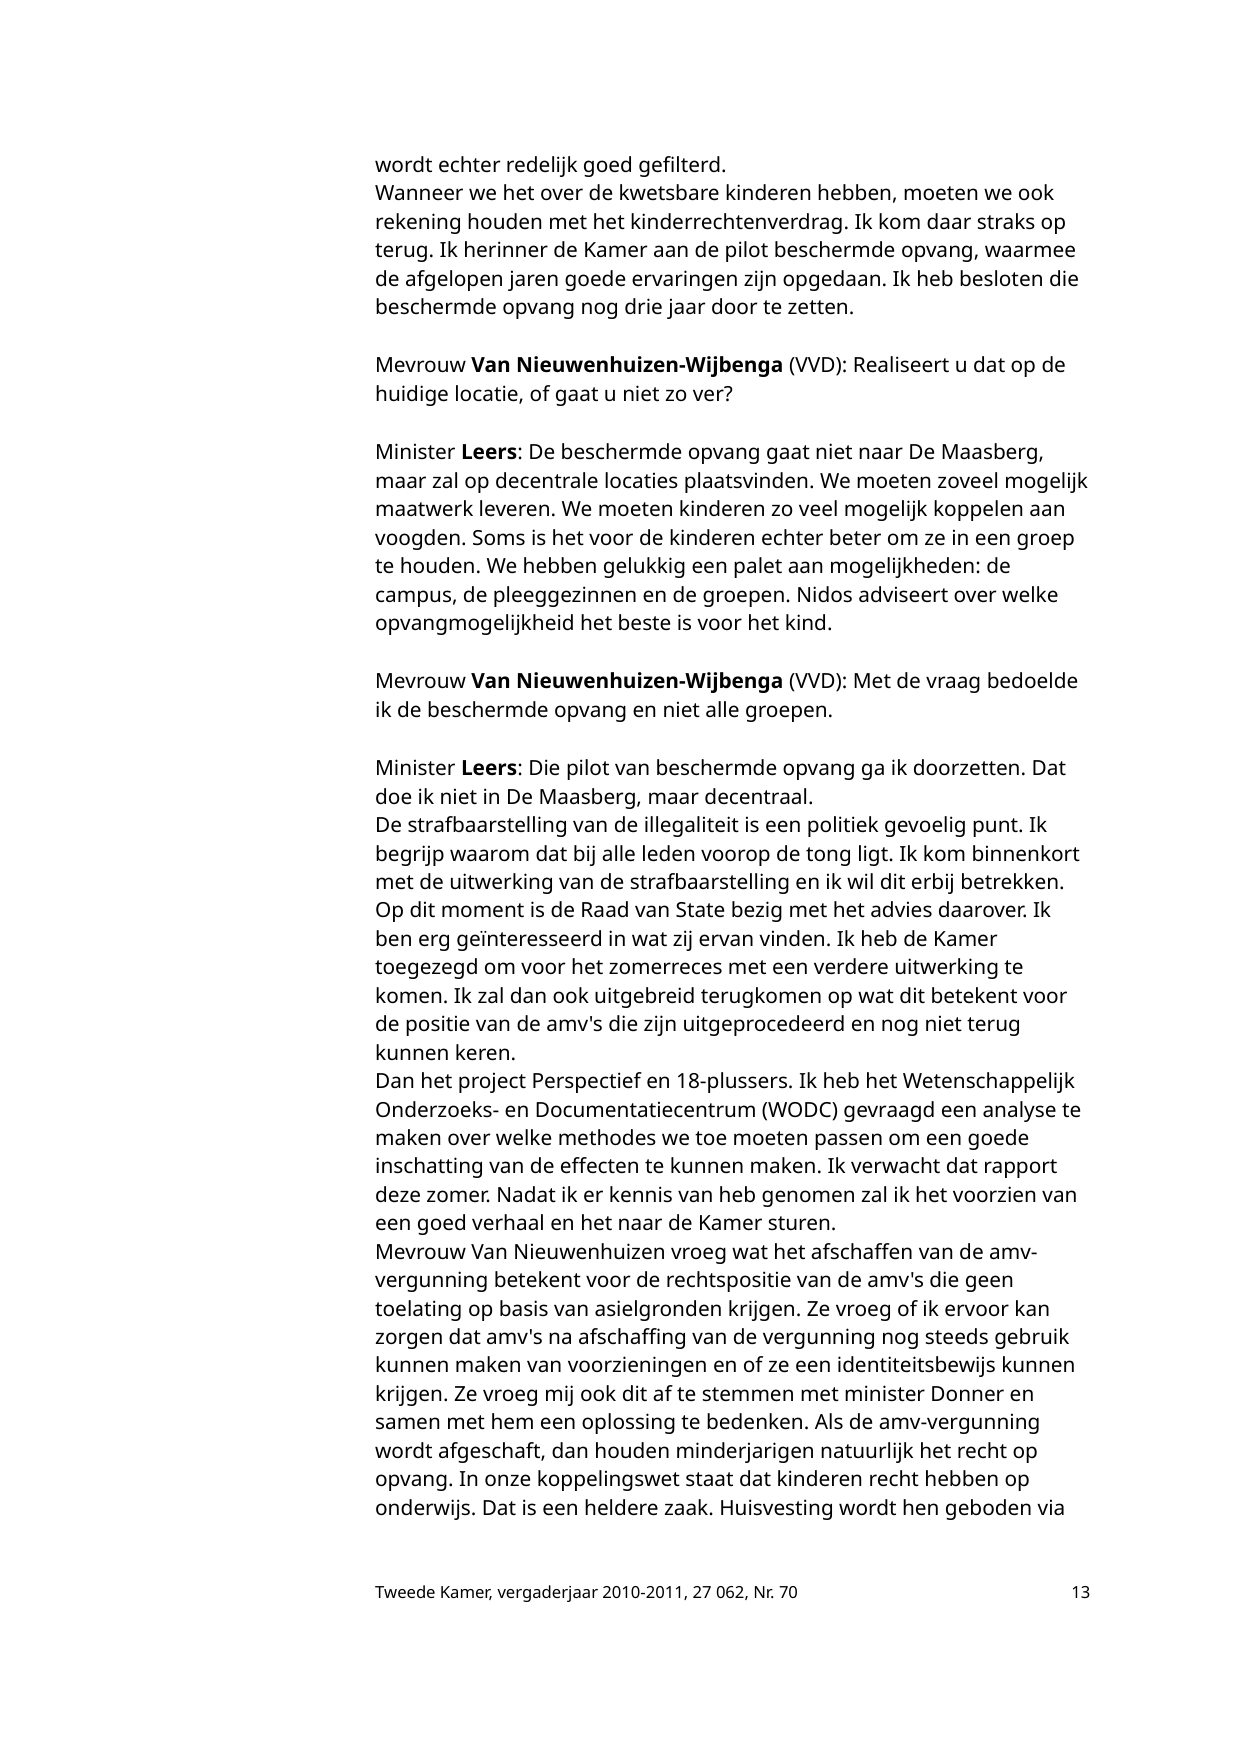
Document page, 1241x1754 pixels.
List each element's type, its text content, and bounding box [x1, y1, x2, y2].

text Minister Leers: De beschermde opvang gaat niet naar De Maasberg, maar zal op decentrale locaties plaatsvinden. We moeten zoveel mogelijk maatwerk leveren. We moeten kinderen zo veel mogelijk koppelen aan voogden. Soms is het voor de kinderen echter beter om ze in een groep te houden. We hebben gelukkig een palet aan mogelijkheden: de campus, de pleeggezinnen en de groepen. Nidos adviseert over welke opvangmogelijkheid het beste is voor het kind. [375, 437, 1090, 637]
text De strafbaarstelling van de illegaliteit is een politiek gevoelig punt. Ik begrijp waarom dat bij alle leden voorop de tong ligt. Ik kom binnenkort met de uitwerking van de strafbaarstelling en ik wil dit erbij betrekken. Op dit moment is de Raad van State bezig met het advies daarover. Ik ben erg geïnteresseerd in wat zij ervan vinden. Ik heb de Kamer toegezegd om voor het zomerreces met een verdere uitwerking te komen. Ik zal dan ook uitgebreid terugkomen op wat dit betekent voor de positie van de amv's die zijn uitgeprocedeerd en nog niet terug kunnen keren. [375, 810, 1090, 1066]
text Mevrouw Van Nieuwenhuizen-Wijbenga (VVD): Realiseert u dat op de huidige locatie, of gaat u niet zo ver? [375, 351, 1090, 407]
text Wanneer we het over de kwetsbare kinderen hebben, moeten we ook rekening houden met het kinderrechtenverdrag. Ik kom daar straks op terug. Ik herinner de Kamer aan de pilot beschermde opvang, waarmee de afgelopen jaren goede ervaringen zijn opgedaan. Ik heb besloten die beschermde opvang nog drie jaar door te zetten. [375, 178, 1090, 321]
text Dan het project Perspectief en 18-plussers. Ik heb het Wetenschappelijk Onderzoeks- en Documentatiecentrum (WODC) gevraagd een analyse te maken over welke methodes we toe moeten passen om een goede inschatting van de effecten te kunnen maken. Ik verwacht dat rapport deze zomer. Nadat ik er kennis van heb genomen zal ik het voorzien van een goed verhaal en het naar de Kamer sturen. [375, 1066, 1090, 1237]
text Minister Leers: Die pilot van beschermde opvang ga ik doorzetten. Dat doe ik niet in De Maasberg, maar decentraal. [375, 753, 1090, 810]
text Mevrouw Van Nieuwenhuizen vroeg wat het afschaffen van de amv-vergunning betekent voor de rechtspositie van de amv's die geen toelating op basis van asielgronden krijgen. Ze vroeg of ik ervoor kan zorgen dat amv's na afschaffing van de vergunning nog steeds gebruik kunnen maken van voorzieningen en of ze een identiteitsbewijs kunnen krijgen. Ze vroeg mij ook dit af te stemmen met minister Donner en samen met hem een oplossing te bedenken. Als de amv-vergunning wordt afgeschaft, dan houden minderjarigen natuurlijk het recht op opvang. In onze koppelingswet staat dat kinderen recht hebben op onderwijs. Dat is een heldere zaak. Huisvesting wordt hen geboden via [375, 1237, 1090, 1521]
text Mevrouw Van Nieuwenhuizen-Wijbenga (VVD): Met de vraag bedoelde ik de beschermde opvang en niet alle groepen. [375, 667, 1090, 723]
text wordt echter redelijk goed gefilterd. [375, 150, 1090, 178]
